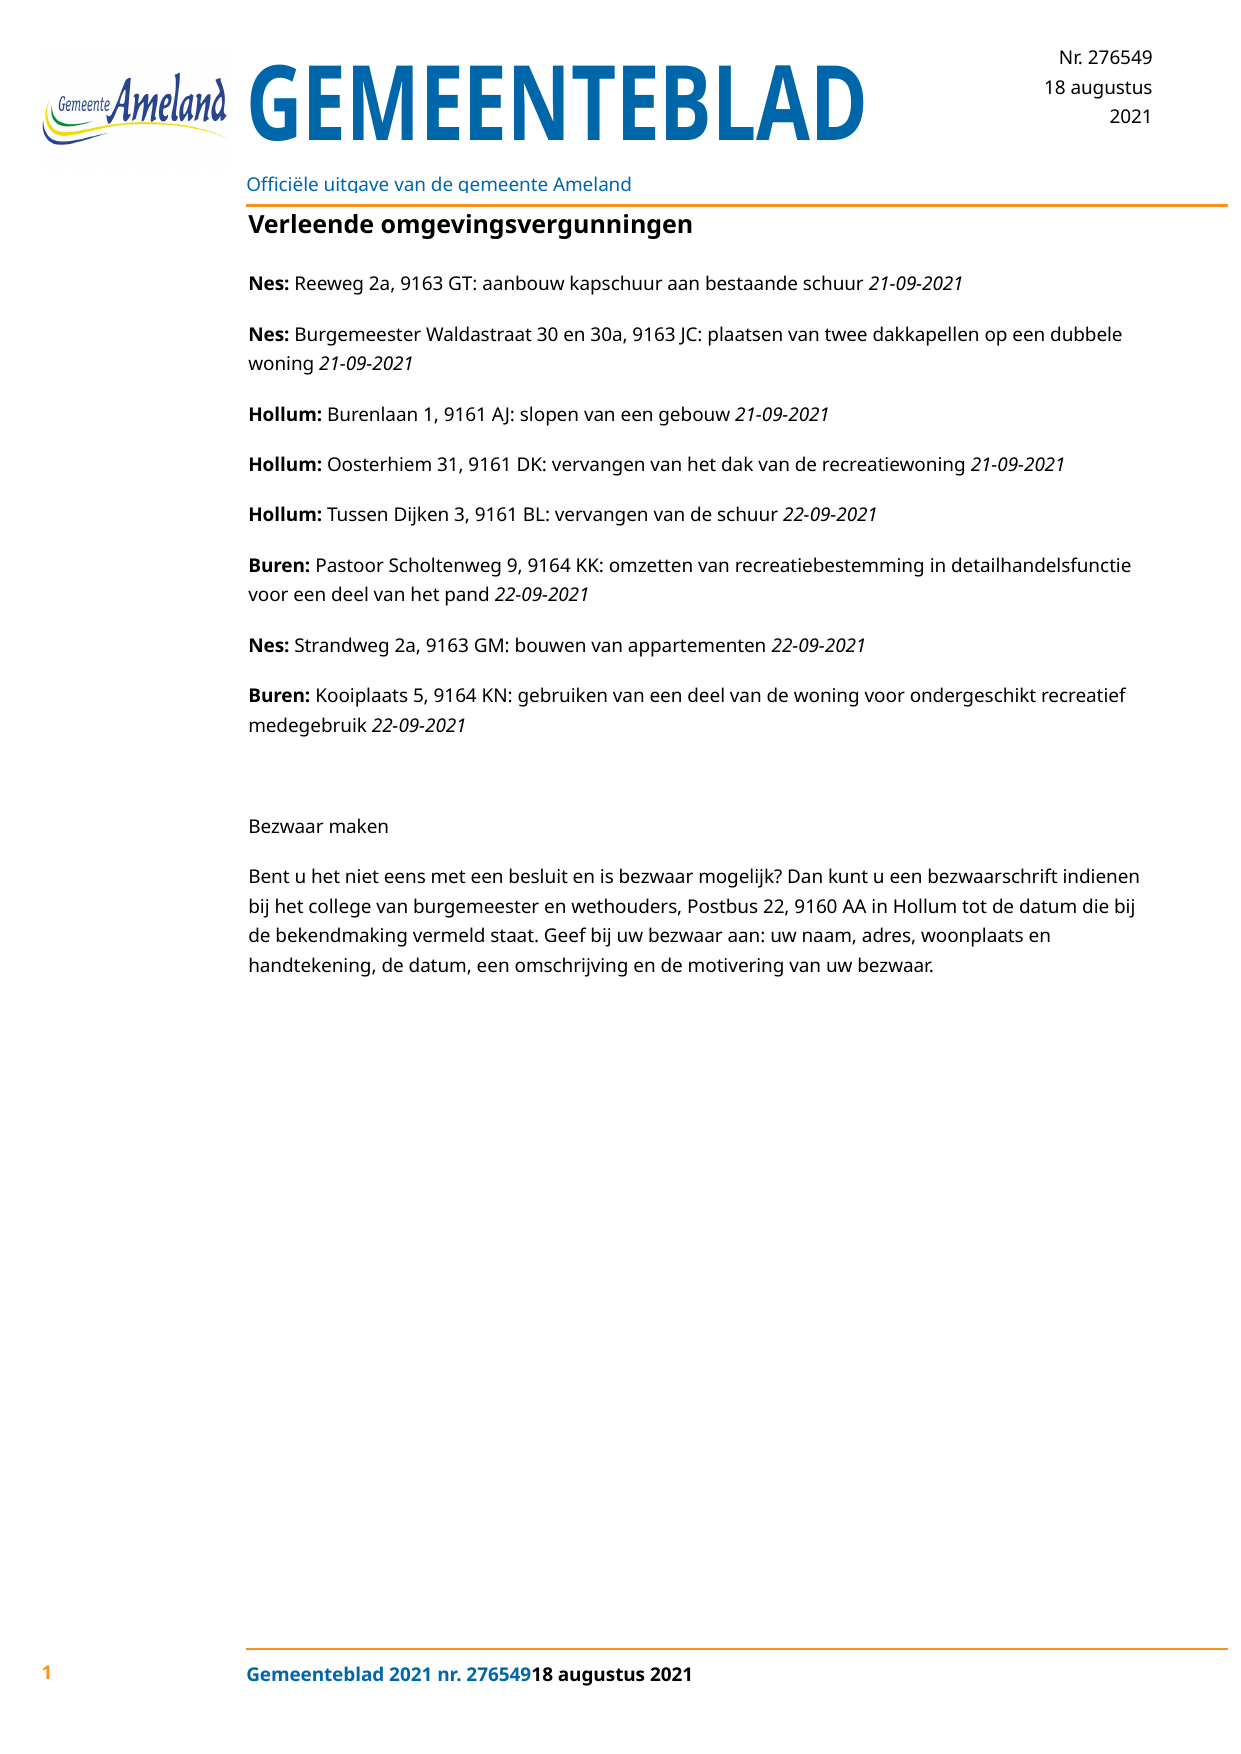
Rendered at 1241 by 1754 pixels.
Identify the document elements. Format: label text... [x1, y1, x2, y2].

text Verleende omgevingsvergunningen [248, 207, 1152, 241]
text Buren: Kooiplaats 5, 9164 KN: gebruiken van een deel van de woning voor ondergeschikt recreatief medegebruik 22-09-2021 [248, 682, 1152, 738]
text Nes: Burgemeester Waldastraat 30 en 30a, 9163 JC: plaatsen van twee dakkapellen op een dubbele woning 21-09-2021 [248, 321, 1152, 376]
text Hollum: Tussen Dijken 3, 9161 BL: vervangen van de schuur 22-09-2021 [248, 502, 1152, 527]
text Hollum: Oosterhiem 31, 9161 DK: vervangen van het dak van de recreatiewoning 21-09-2021 [248, 451, 1152, 477]
text Buren: Pastoor Scholtenweg 9, 9164 KK: omzetten van recreatiebestemming in detailhandelsfunctie voor een deel van het pand 22-09-2021 [248, 552, 1152, 607]
text Nes: Reeweg 2a, 9163 GT: aanbouw kapschuur aan bestaande schuur 21-09-2021 [248, 270, 1152, 296]
picture [41, 47, 231, 172]
text Hollum: Burenlaan 1, 9161 AJ: slopen van een gebouw 21-09-2021 [248, 401, 1152, 426]
text Nes: Strandweg 2a, 9163 GM: bouwen van appartementen 22-09-2021 [248, 632, 1152, 658]
text Bezwaar maken [248, 813, 1152, 838]
text Bent u het niet eens met een besluit en is bezwaar mogelijk? Dan kunt u een bezwaarschrift indienen bij het college van burgemeester en wethouders, Postbus 22, 9160 AA in Hollum tot de datum die bij de bekendmaking vermeld staat. Geef bij uw bezwaar aan: uw naam, adres, woonplaats en handtekening, de datum, een omschrijving en de motivering van uw bezwaar. [248, 863, 1152, 978]
